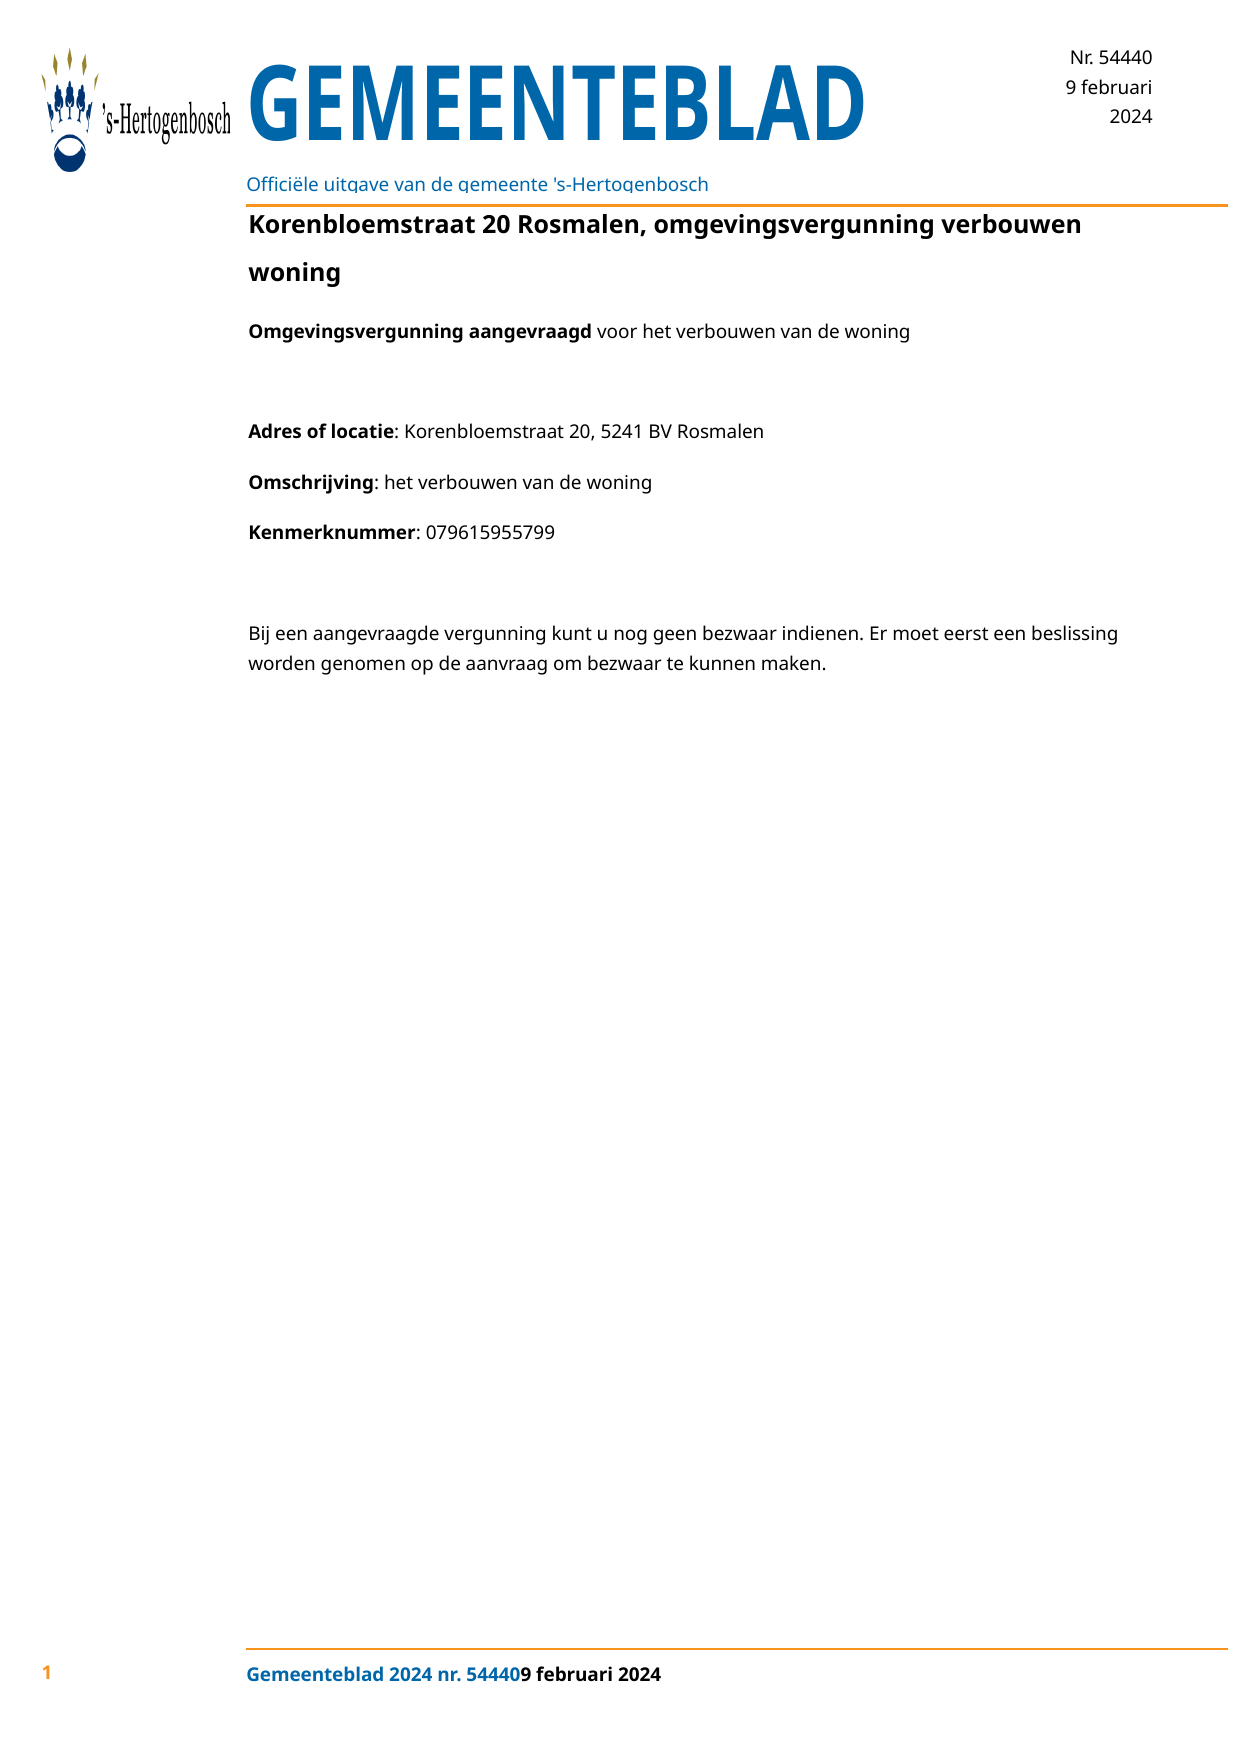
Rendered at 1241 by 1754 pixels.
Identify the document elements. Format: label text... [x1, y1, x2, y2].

text Omgevingsvergunning aangevraagd voor het verbouwen van de woning [248, 318, 1152, 344]
picture [41, 47, 231, 172]
text Korenbloemstraat 20 Rosmalen, omgevingsvergunning verbouwen woning [248, 207, 1152, 288]
text Adres of locatie: Korenbloemstraat 20, 5241 BV Rosmalen [248, 419, 1152, 444]
text Omschrijving: het verbouwen van de woning [248, 469, 1152, 495]
text Kenmerknummer: 079615955799 [248, 519, 1152, 545]
text Bij een aangevraagde vergunning kunt u nog geen bezwaar indienen. Er moet eerst een beslissing worden genomen op de aanvraag om bezwaar te kunnen maken. [248, 620, 1152, 676]
